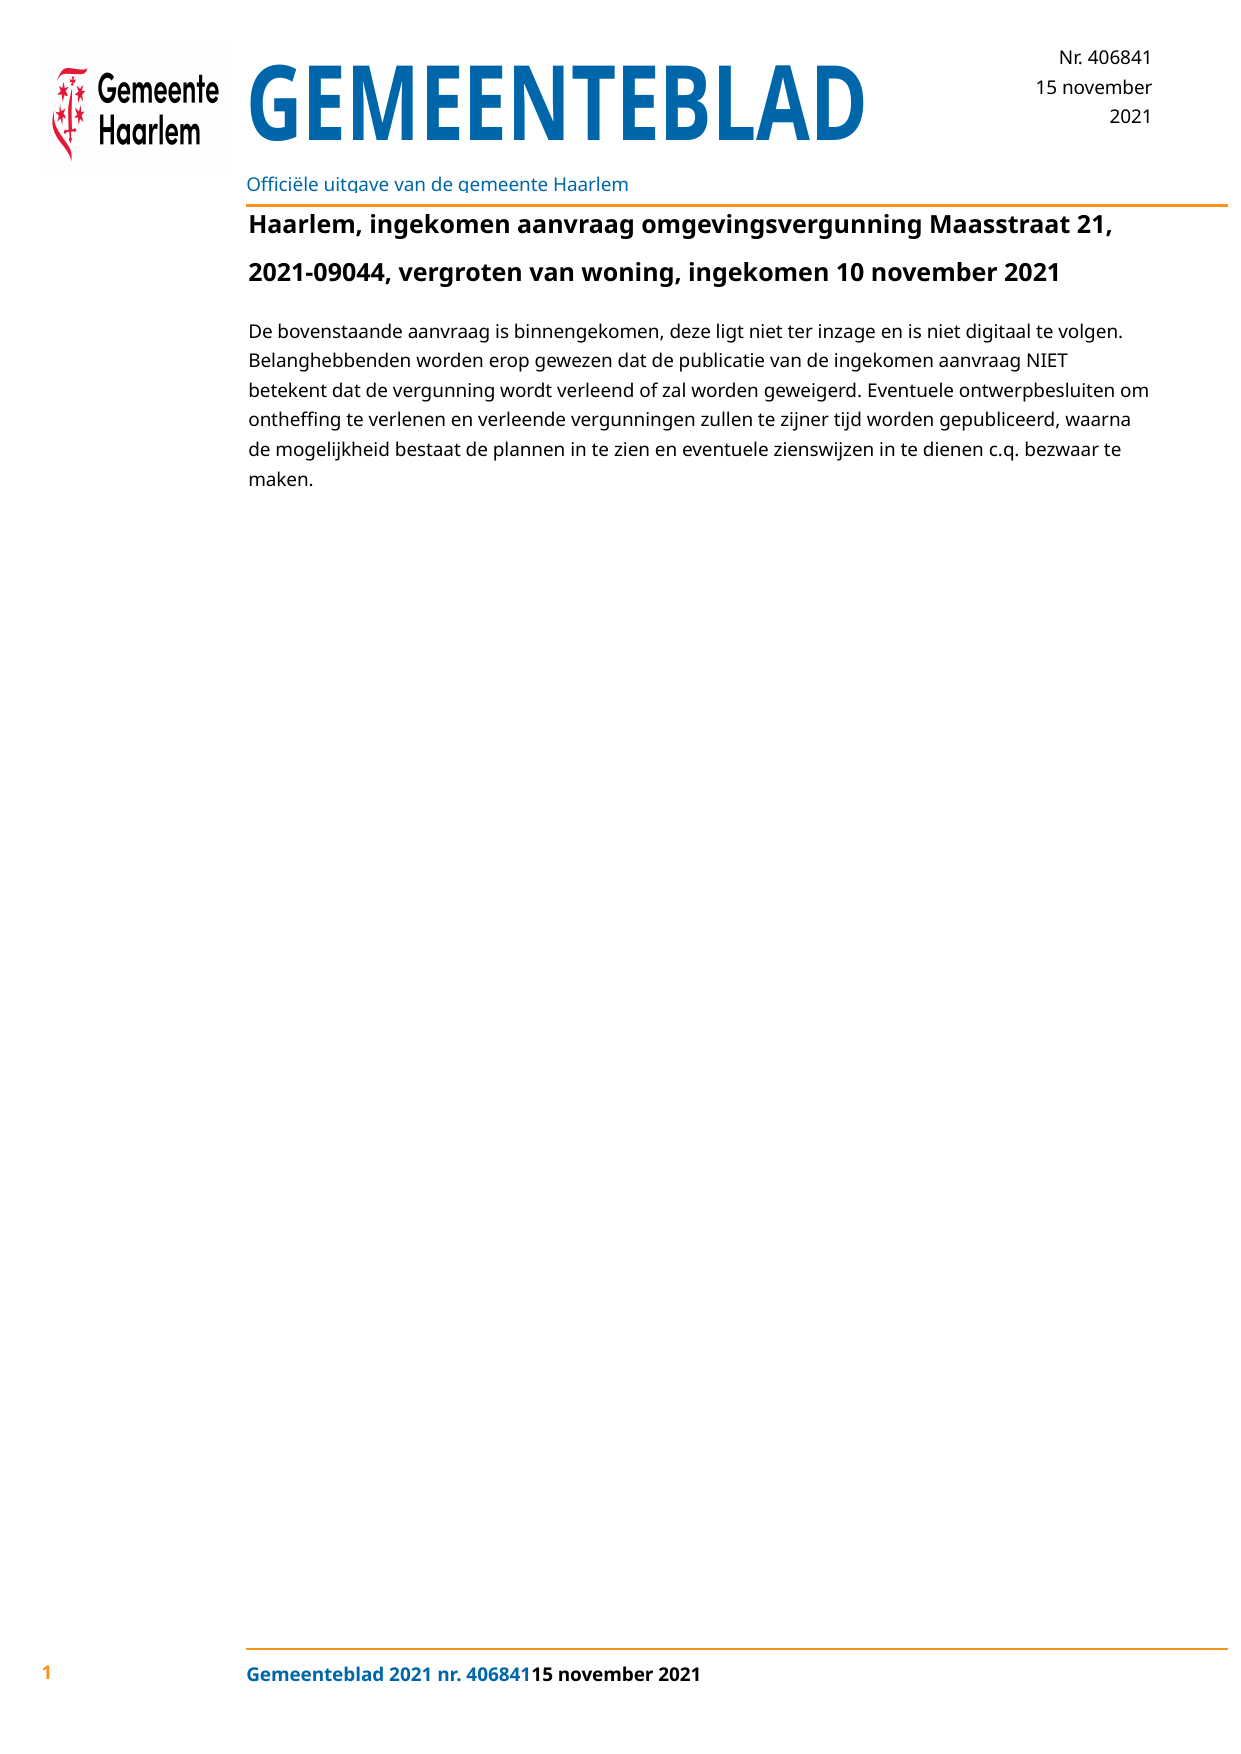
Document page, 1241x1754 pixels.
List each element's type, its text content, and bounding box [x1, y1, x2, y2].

picture [41, 47, 231, 172]
text De bovenstaande aanvraag is binnengekomen, deze ligt niet ter inzage en is niet digitaal te volgen. Belanghebbenden worden erop gewezen dat de publicatie van de ingekomen aanvraag NIET betekent dat de vergunning wordt verleend of zal worden geweigerd. Eventuele ontwerpbesluiten om ontheffing te verlenen en verleende vergunningen zullen te zijner tijd worden gepubliceerd, waarna de mogelijkheid bestaat de plannen in te zien en eventuele zienswijzen in te dienen c.q. bezwaar te maken. [248, 318, 1152, 492]
text Haarlem, ingekomen aanvraag omgevingsvergunning Maasstraat 21, 2021-09044, vergroten van woning, ingekomen 10 november 2021 [248, 207, 1152, 288]
